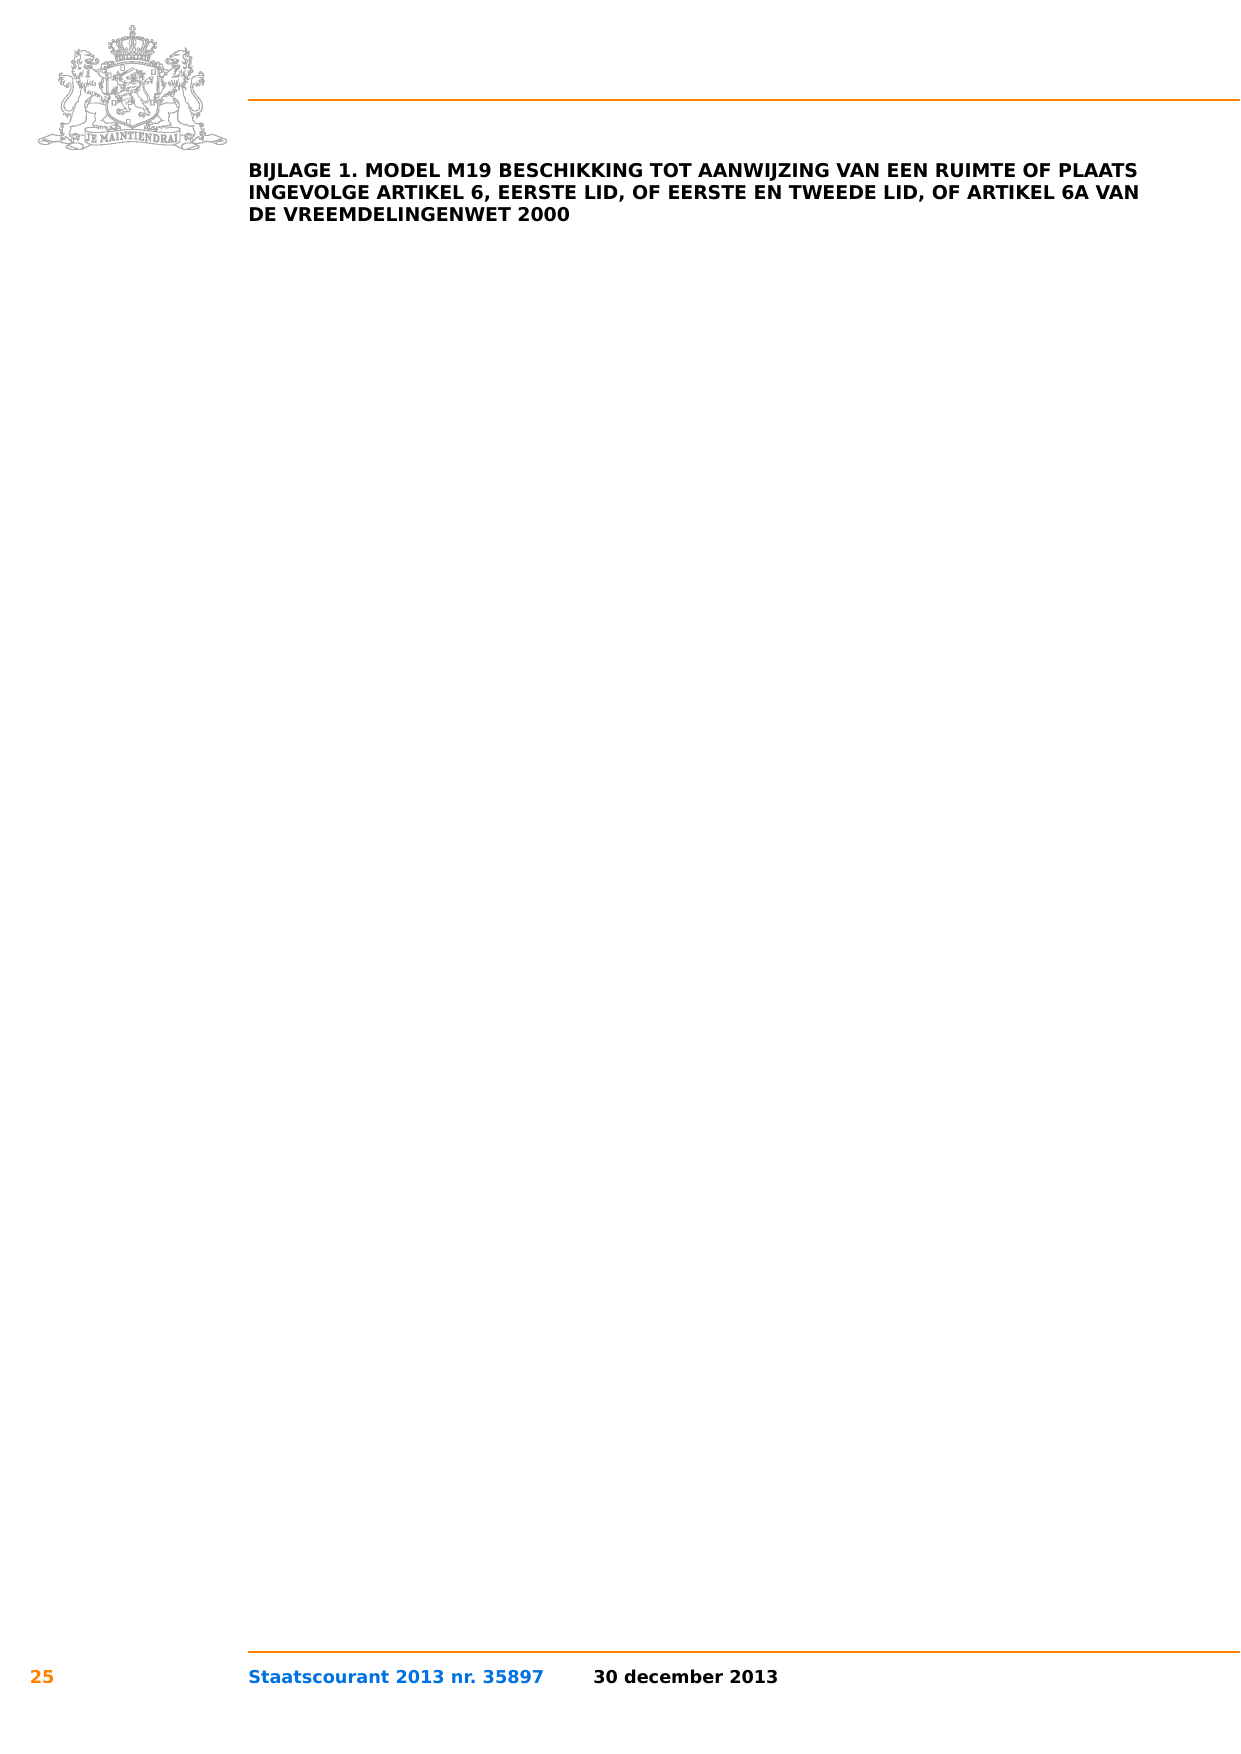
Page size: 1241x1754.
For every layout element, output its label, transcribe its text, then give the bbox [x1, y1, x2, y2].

picture [38, 25, 227, 150]
subtitle BIJLAGE 1. MODEL M19 BESCHIKKING TOT AANWIJZING VAN EEN RUIMTE OF PLAATS INGEVOLGE ARTIKEL 6, EERSTE LID, OF EERSTE EN TWEEDE LID, OF ARTIKEL 6A VAN DE VREEMDELINGENWET 2000 [248, 160, 1163, 226]
